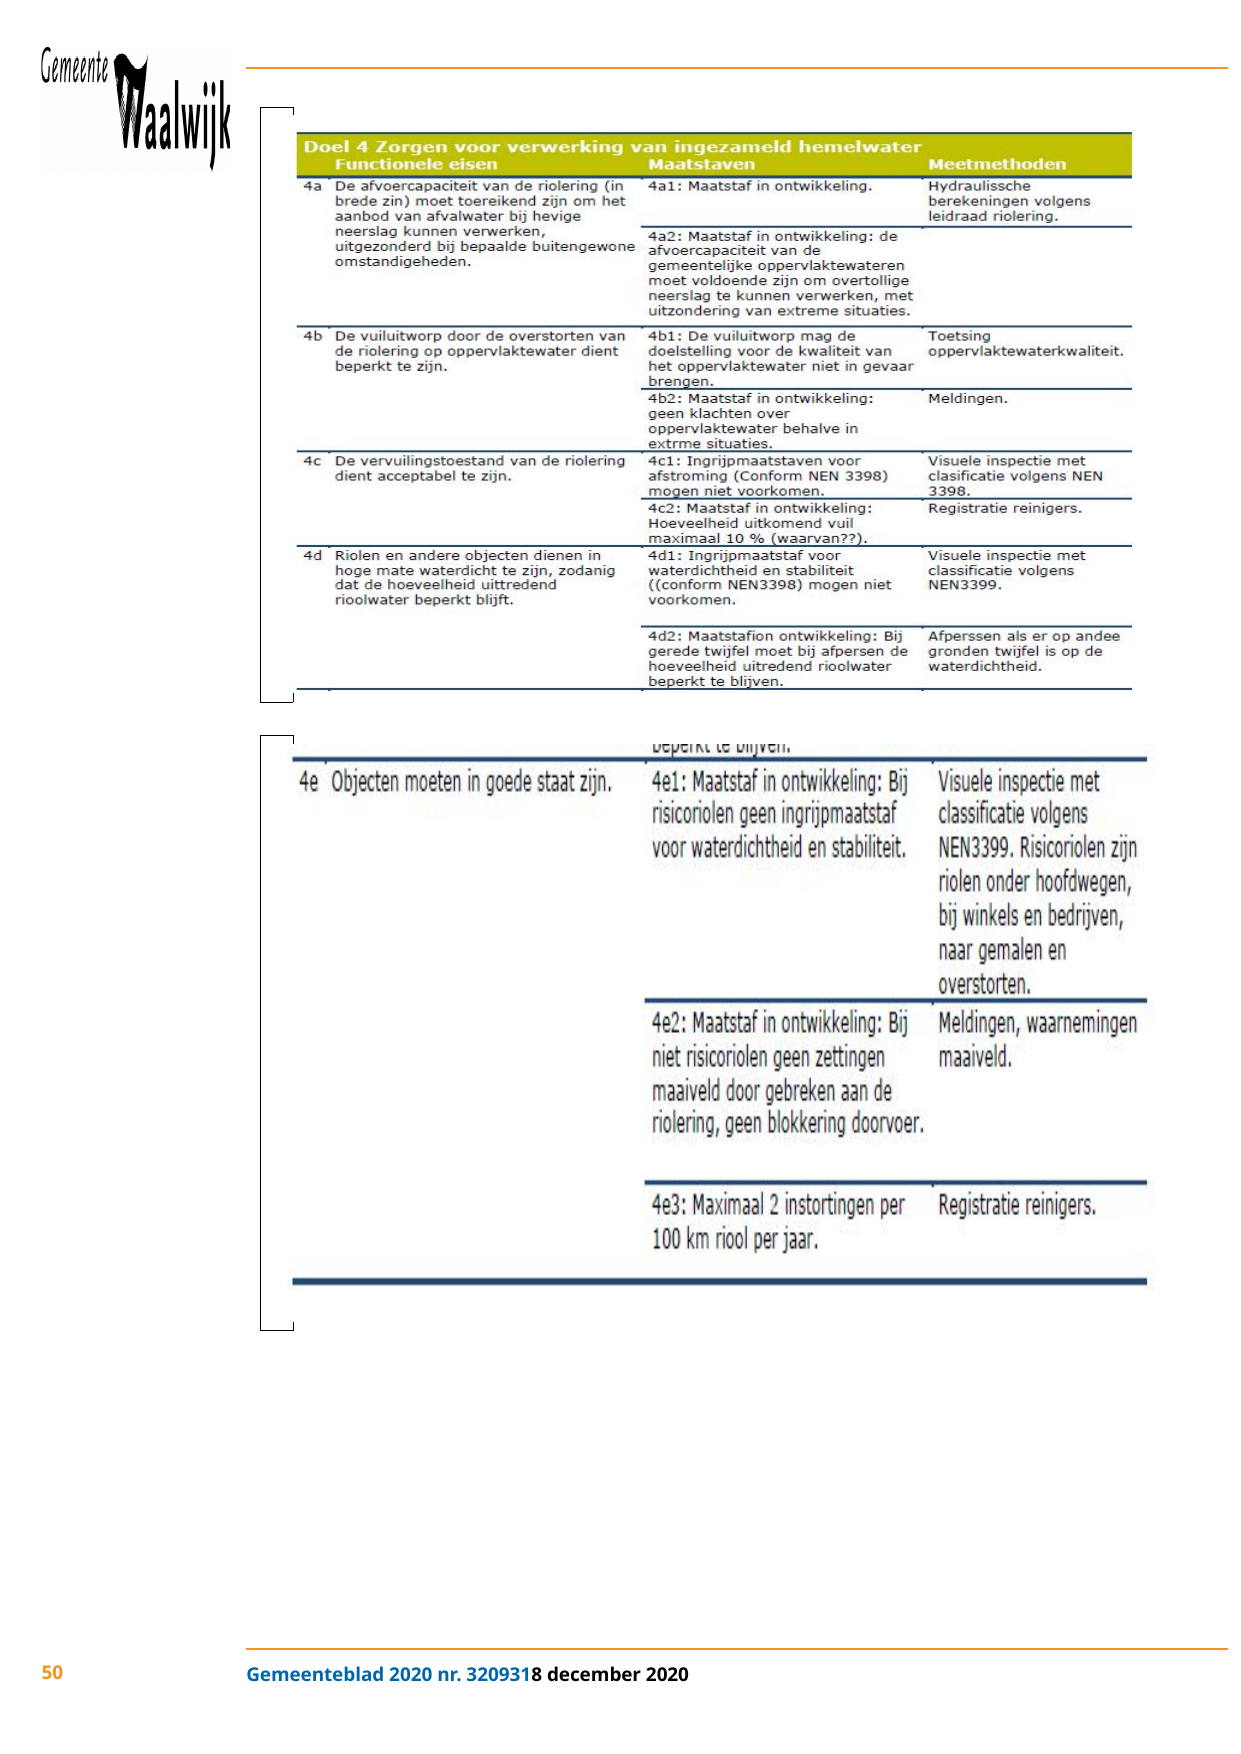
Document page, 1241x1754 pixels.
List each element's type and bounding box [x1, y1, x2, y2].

picture [268, 115, 1173, 693]
picture [268, 744, 1173, 1322]
picture [41, 47, 231, 172]
